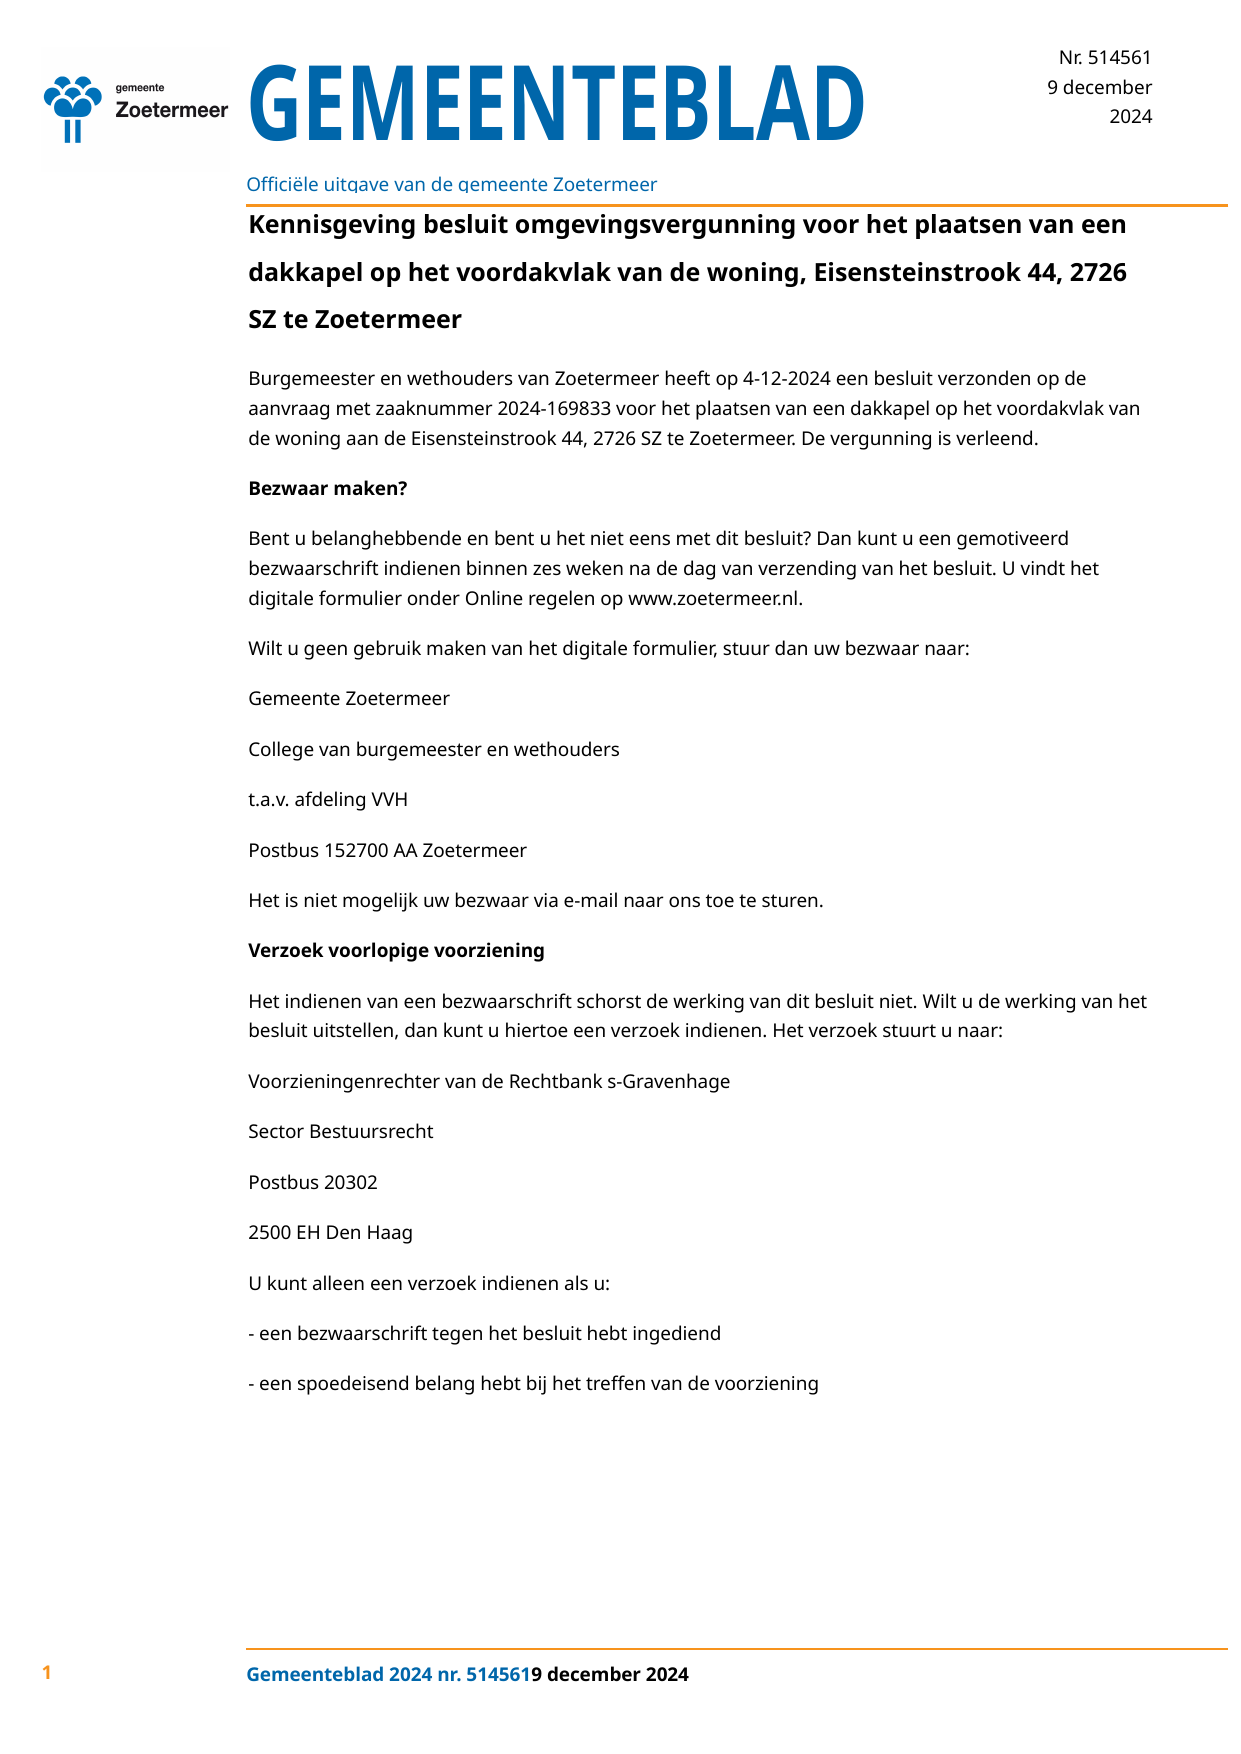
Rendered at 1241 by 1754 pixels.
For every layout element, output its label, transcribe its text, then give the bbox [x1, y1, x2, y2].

text Kennisgeving besluit omgevingsvergunning voor het plaatsen van een dakkapel op het voordakvlak van de woning, Eisensteinstrook 44, 2726 SZ te Zoetermeer [248, 207, 1152, 336]
text Burgemeester en wethouders van Zoetermeer heeft op 4-12-2024 een besluit verzonden op de aanvraag met zaaknummer 2024-169833 voor het plaatsen van een dakkapel op het voordakvlak van de woning aan de Eisensteinstrook 44, 2726 SZ te Zoetermeer. De vergunning is verleend. [248, 366, 1152, 450]
text t.a.v. afdeling VVH [248, 786, 1152, 812]
text Bent u belanghebbende en bent u het niet eens met dit besluit? Dan kunt u een gemotiveerd bezwaarschrift indienen binnen zes weken na de dag van verzending van het besluit. U vindt het digitale formulier onder Online regelen op www.zoetermeer.nl. [248, 526, 1152, 610]
text 2500 EH Den Haag [248, 1219, 1152, 1245]
text Postbus 20302 [248, 1169, 1152, 1194]
text Verzoek voorlopige voorziening [248, 938, 1152, 963]
text Het indienen van een bezwaarschrift schorst de werking van dit besluit niet. Wilt u de werking van het besluit uitstellen, dan kunt u hiertoe een verzoek indienen. Het verzoek stuurt u naar: [248, 988, 1152, 1043]
text Gemeente Zoetermeer [248, 686, 1152, 711]
text - een bezwaarschrift tegen het besluit hebt ingediend [248, 1320, 1152, 1346]
text Wilt u geen gebruik maken van het digitale formulier, stuur dan uw bezwaar naar: [248, 635, 1152, 661]
text Voorzieningenrechter van de Rechtbank s-Gravenhage [248, 1068, 1152, 1094]
picture [41, 47, 231, 172]
text Postbus 152700 AA Zoetermeer [248, 837, 1152, 862]
text Bezwaar maken? [248, 475, 1152, 501]
text Het is niet mogelijk uw bezwaar via e-mail naar ons toe te sturen. [248, 887, 1152, 913]
text - een spoedeisend belang hebt bij het treffen van de voorziening [248, 1371, 1152, 1396]
text U kunt alleen een verzoek indienen als u: [248, 1270, 1152, 1295]
text Sector Bestuursrecht [248, 1118, 1152, 1144]
text College van burgemeester en wethouders [248, 736, 1152, 762]
